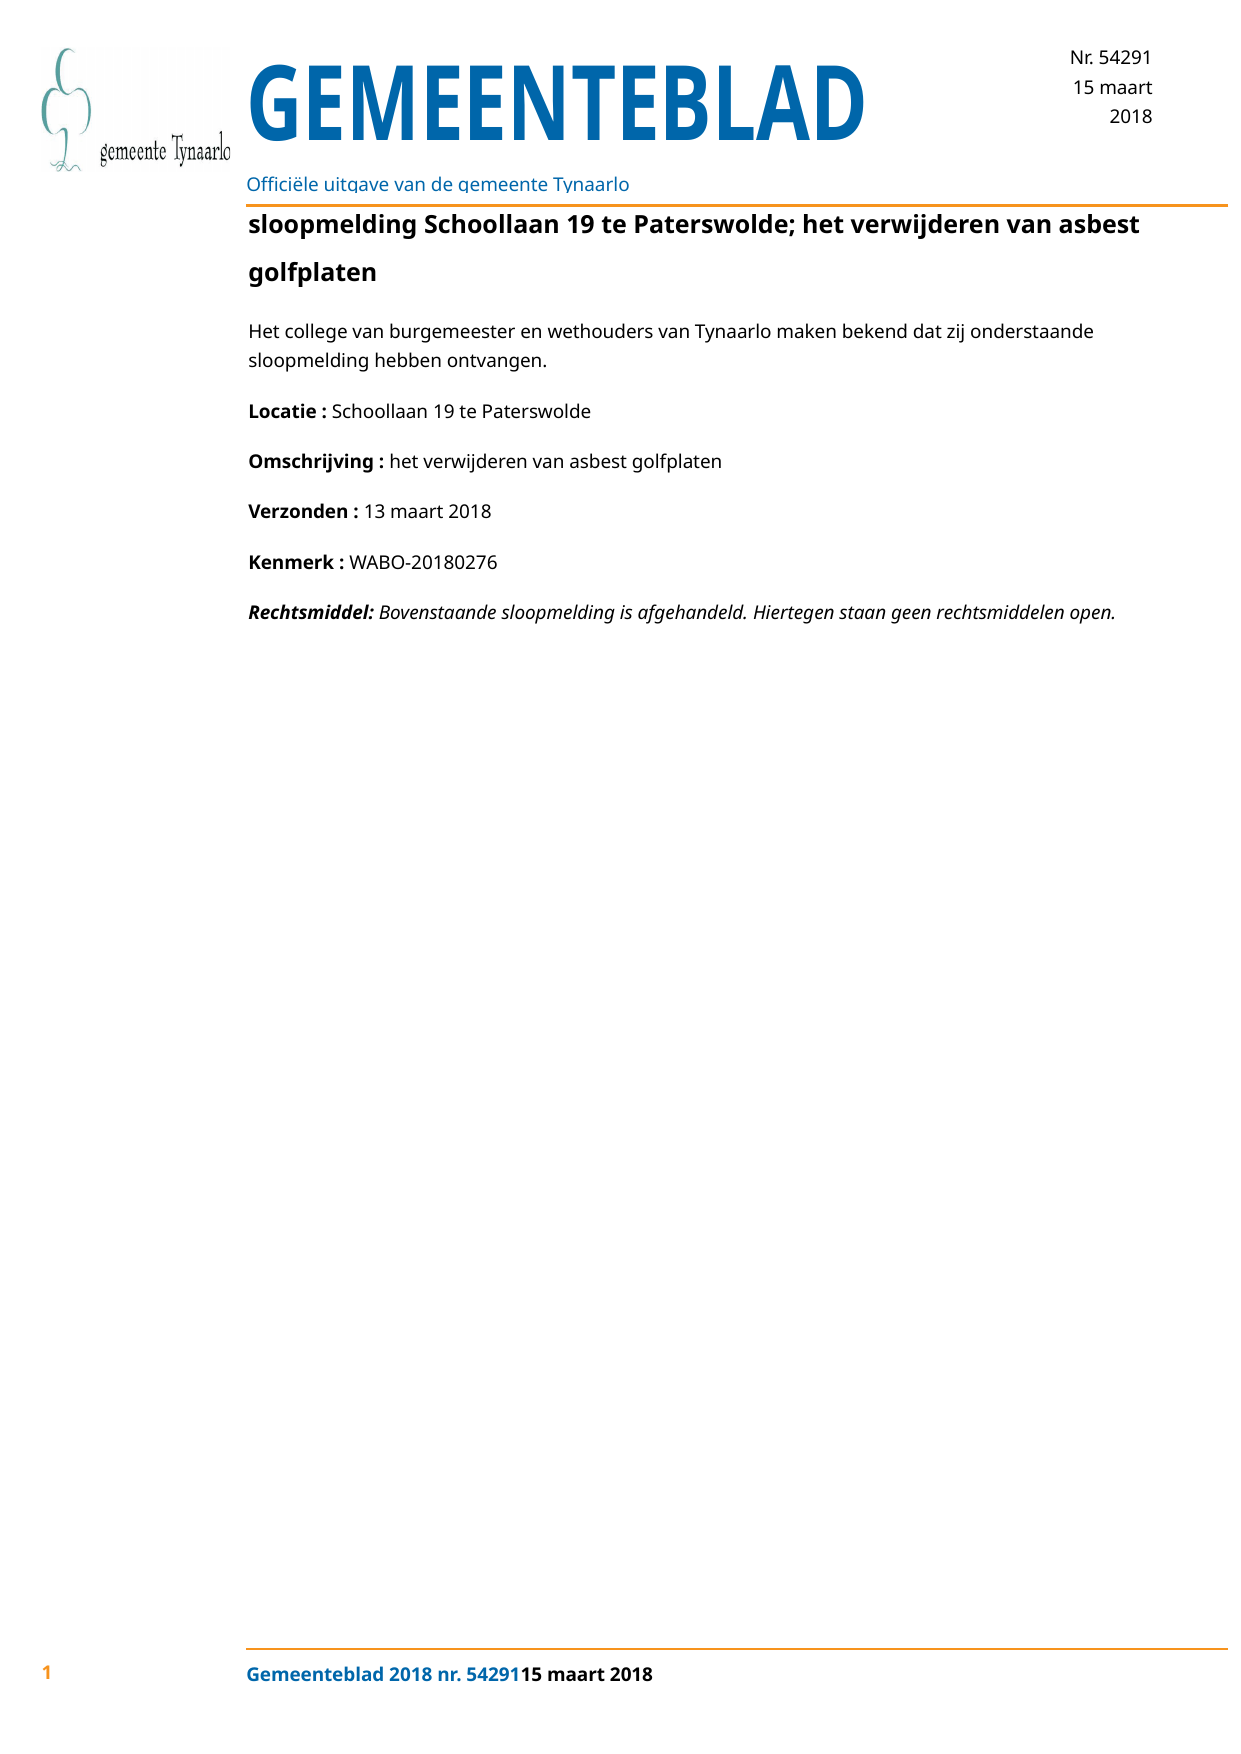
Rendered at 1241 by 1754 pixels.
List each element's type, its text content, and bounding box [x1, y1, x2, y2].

text Locatie : Schoollaan 19 te Paterswolde [248, 398, 1152, 424]
text Verzonden : 13 maart 2018 [248, 499, 1152, 524]
picture [41, 47, 231, 172]
text Omschrijving : het verwijderen van asbest golfplaten [248, 448, 1152, 474]
text Het college van burgemeester en wethouders van Tynaarlo maken bekend dat zij onderstaande sloopmelding hebben ontvangen. [248, 318, 1152, 373]
text Kenmerk : WABO-20180276 [248, 549, 1152, 575]
text Rechtsmiddel: Bovenstaande sloopmelding is afgehandeld. Hiertegen staan geen rechtsmiddelen open. [248, 599, 1152, 625]
text sloopmelding Schoollaan 19 te Paterswolde; het verwijderen van asbest golfplaten [248, 207, 1152, 288]
